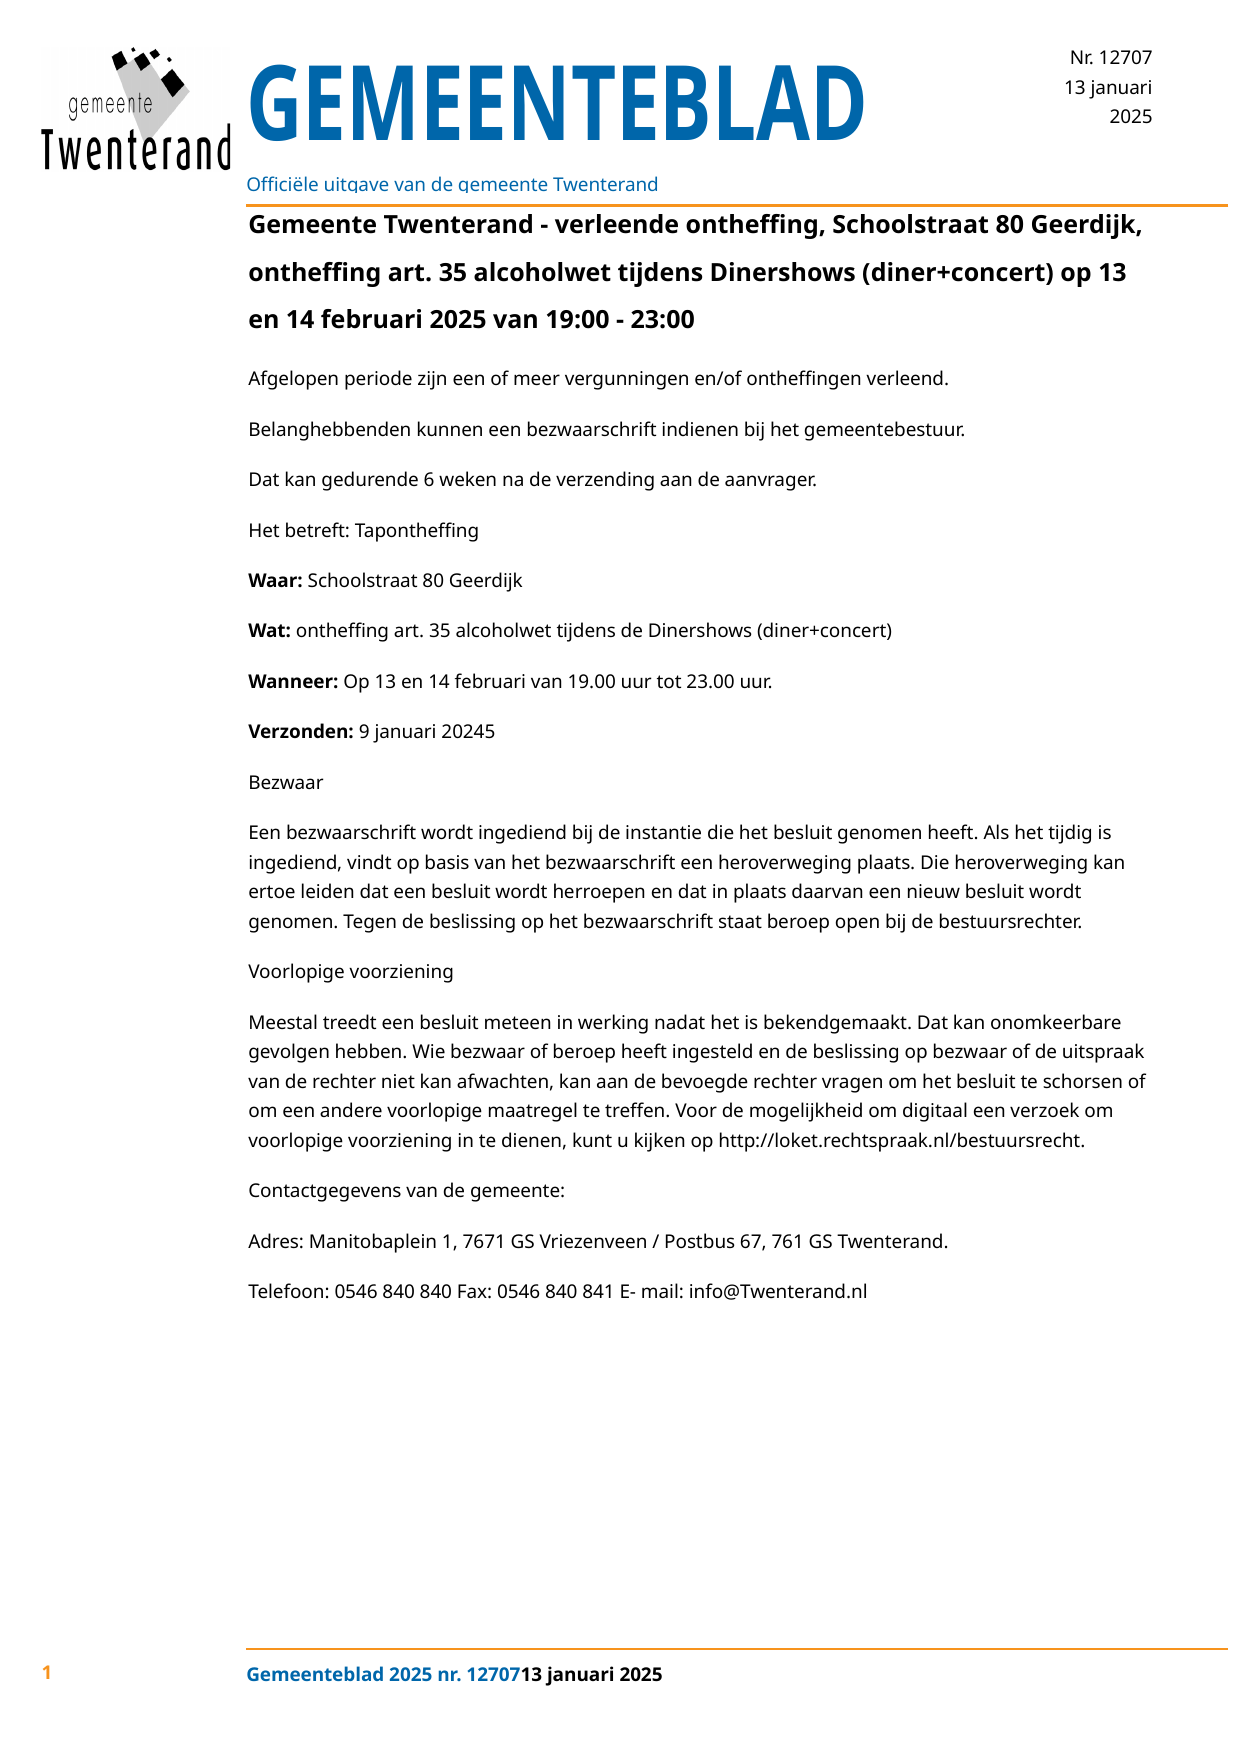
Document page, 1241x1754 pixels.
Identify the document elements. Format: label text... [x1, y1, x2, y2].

text Voorlopige voorziening [248, 958, 1152, 984]
picture [41, 47, 231, 172]
text Contactgegevens van de gemeente: [248, 1178, 1152, 1203]
text Dat kan gedurende 6 weken na de verzending aan de aanvrager. [248, 466, 1152, 492]
text Meestal treedt een besluit meteen in werking nadat het is bekendgemaakt. Dat kan onomkeerbare gevolgen hebben. Wie bezwaar of beroep heeft ingesteld en de beslissing op bezwaar of de uitspraak van de rechter niet kan afwachten, kan aan de bevoegde rechter vragen om het besluit te schorsen of om een andere voorlopige maatregel te treffen. Voor de mogelijkheid om digitaal een verzoek om voorlopige voorziening in te dienen, kunt u kijken op http://loket.rechtspraak.nl/bestuursrecht. [248, 1009, 1152, 1153]
text Een bezwaarschrift wordt ingediend bij de instantie die het besluit genomen heeft. Als het tijdig is ingediend, vindt op basis van het bezwaarschrift een heroverweging plaats. Die heroverweging kan ertoe leiden dat een besluit wordt herroepen en dat in plaats daarvan een nieuw besluit wordt genomen. Tegen de beslissing op het bezwaarschrift staat beroep open bij de bestuursrechter. [248, 819, 1152, 934]
text Adres: Manitobaplein 1, 7671 GS Vriezenveen / Postbus 67, 761 GS Twenterand. [248, 1228, 1152, 1254]
text Afgelopen periode zijn een of meer vergunningen en/of ontheffingen verleend. [248, 366, 1152, 391]
text Het betreft: Tapontheffing [248, 517, 1152, 542]
text Wat: ontheffing art. 35 alcoholwet tijdens de Dinershows (diner+concert) [248, 618, 1152, 643]
text Gemeente Twenterand - verleende ontheffing, Schoolstraat 80 Geerdijk, ontheffing art. 35 alcoholwet tijdens Dinershows (diner+concert) op 13 en 14 februari 2025 van 19:00 - 23:00 [248, 207, 1152, 336]
text Belanghebbenden kunnen een bezwaarschrift indienen bij het gemeentebestuur. [248, 416, 1152, 442]
text Verzonden: 9 januari 20245 [248, 718, 1152, 744]
text Telefoon: 0546 840 840 Fax: 0546 840 841 E- mail: info@Twenterand.nl [248, 1278, 1152, 1304]
text Waar: Schoolstraat 80 Geerdijk [248, 567, 1152, 593]
text Bezwaar [248, 769, 1152, 794]
text Wanneer: Op 13 en 14 februari van 19.00 uur tot 23.00 uur. [248, 668, 1152, 694]
